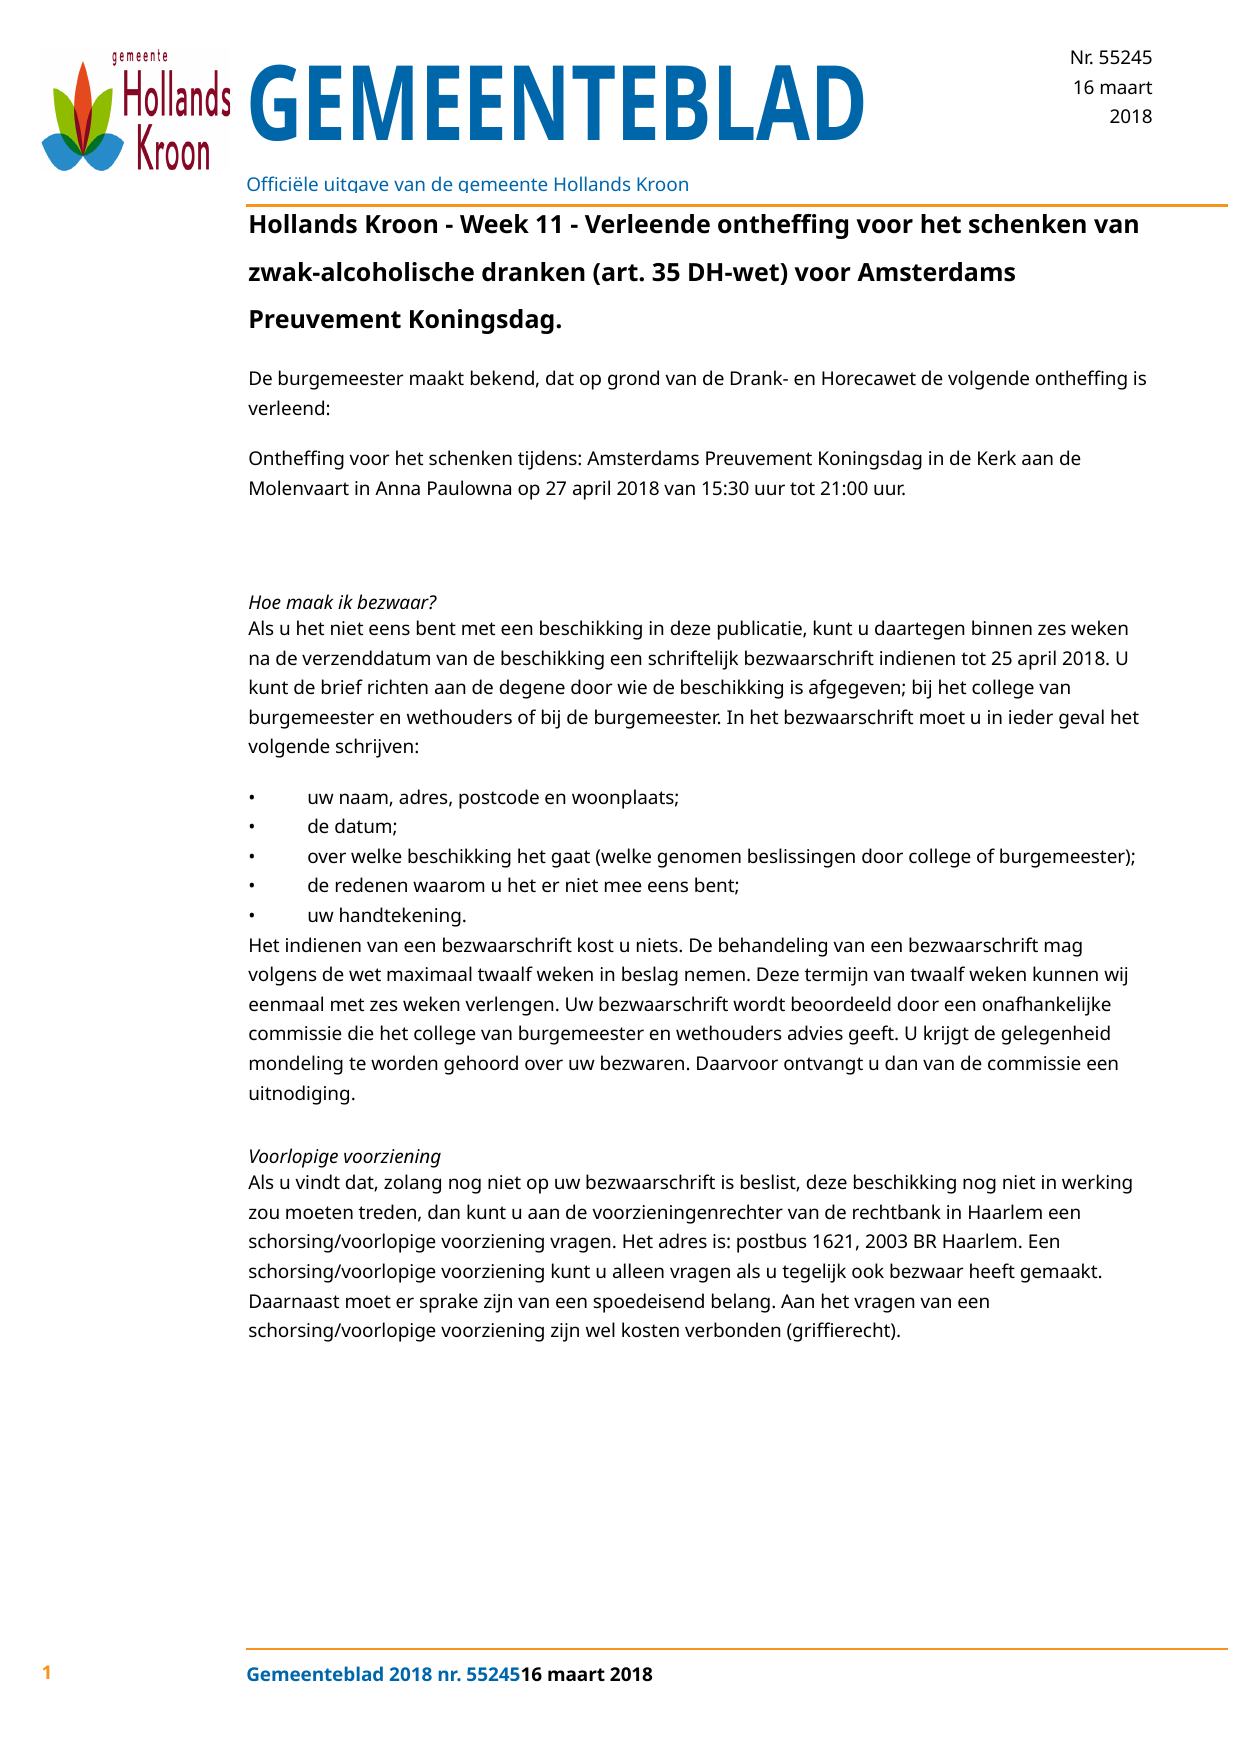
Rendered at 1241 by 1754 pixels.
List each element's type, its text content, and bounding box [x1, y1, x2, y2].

list over welke beschikking het gaat (welke genomen beslissingen door college of burgemeester); [248, 843, 1152, 869]
list uw handtekening. [248, 902, 1152, 928]
text Ontheffing voor het schenken tijdens: Amsterdams Preuvement Koningsdag in de Kerk aan de Molenvaart in Anna Paulowna op 27 april 2018 van 15:30 uur tot 21:00 uur. [248, 446, 1152, 501]
text Het indienen van een bezwaarschrift kost u niets. De behandeling van een bezwaarschrift mag volgens de wet maximaal twaalf weken in beslag nemen. Deze termijn van twaalf weken kunnen wij eenmaal met zes weken verlengen. Uw bezwaarschrift wordt beoordeeld door een onafhankelijke commissie die het college van burgemeester en wethouders advies geeft. U krijgt de gelegenheid mondeling te worden gehoord over uw bezwaren. Daarvoor ontvangt u dan van de commissie een uitnodiging. [248, 932, 1152, 1106]
picture [41, 47, 231, 172]
text Hollands Kroon - Week 11 - Verleende ontheffing voor het schenken van zwak-alcoholische dranken (art. 35 DH-wet) voor Amsterdams Preuvement Koningsdag. [248, 207, 1152, 336]
text Hoe maak ik bezwaar? [248, 589, 1152, 615]
text Voorlopige voorziening [248, 1144, 1152, 1169]
list uw naam, adres, postcode en woonplaats; [248, 784, 1152, 810]
list de redenen waarom u het er niet mee eens bent; [248, 873, 1152, 898]
text De burgemeester maakt bekend, dat op grond van de Drank- en Horecawet de volgende ontheffing is verleend: [248, 366, 1152, 421]
text Als u het niet eens bent met een beschikking in deze publicatie, kunt u daartegen binnen zes weken na de verzenddatum van de beschikking een schriftelijk bezwaarschrift indienen tot 25 april 2018. U kunt de brief richten aan de degene door wie de beschikking is afgegeven; bij het college van burgemeester en wethouders of bij de burgemeester. In het bezwaarschrift moet u in ieder geval het volgende schrijven: [248, 615, 1152, 759]
text Als u vindt dat, zolang nog niet op uw bezwaarschrift is beslist, deze beschikking nog niet in werking zou moeten treden, dan kunt u aan de voorzieningenrechter van de rechtbank in Haarlem een schorsing/voorlopige voorziening vragen. Het adres is: postbus 1621, 2003 BR Haarlem. Een schorsing/voorlopige voorziening kunt u alleen vragen als u tegelijk ook bezwaar heeft gemaakt. Daarnaast moet er sprake zijn van een spoedeisend belang. Aan het vragen van een schorsing/voorlopige voorziening zijn wel kosten verbonden (griffierecht). [248, 1169, 1152, 1343]
list de datum; [248, 813, 1152, 839]
